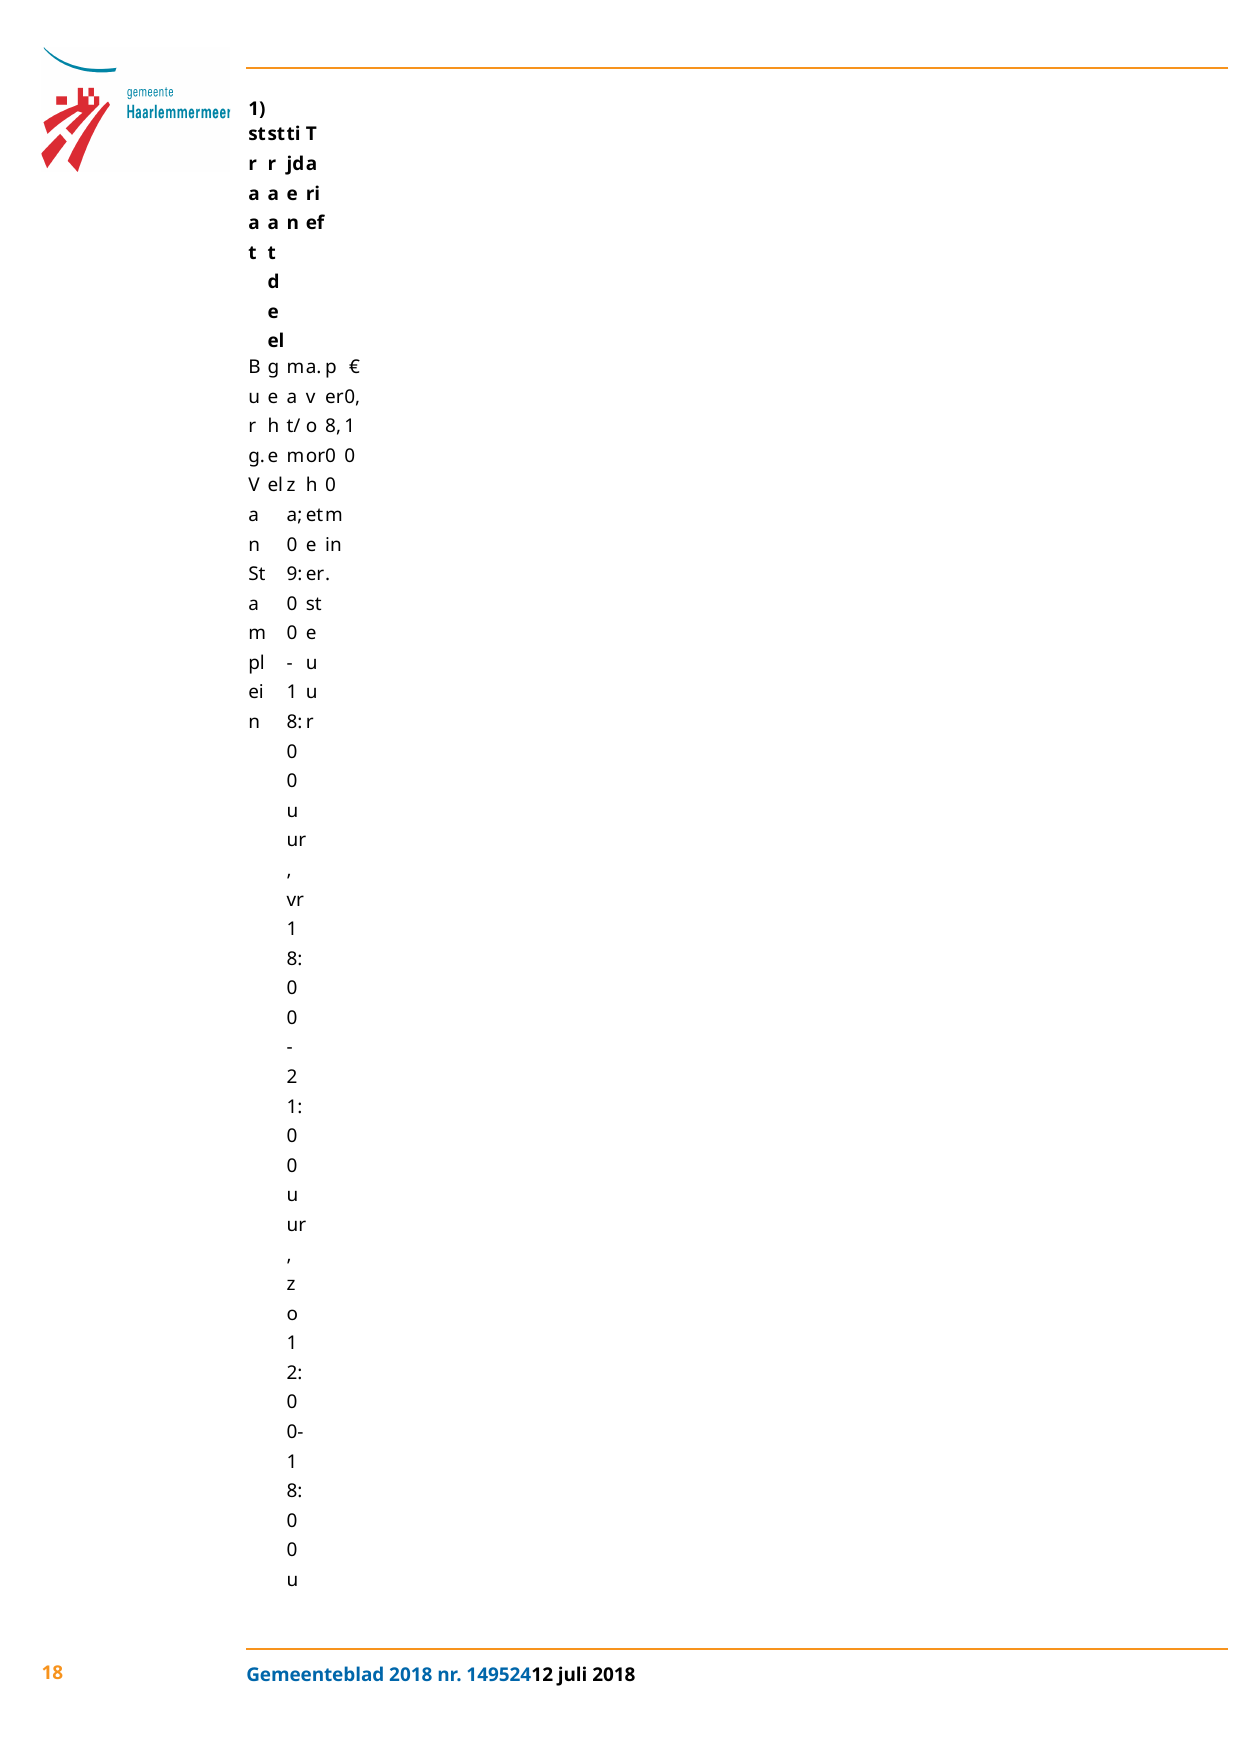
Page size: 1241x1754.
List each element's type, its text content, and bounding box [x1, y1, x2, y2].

table_cell tijden [286, 121, 306, 353]
table_cell Burg. Van Stamplein [248, 353, 267, 1592]
table_cell a. voor het eerste uur [306, 353, 325, 1592]
picture [41, 47, 231, 172]
table_cell ma t/m za; 09:00 - 18:00 uur, vr 18:00 - 21:00 uur, zo 12:00-18:00 u [286, 353, 306, 1592]
table_cell geheel [267, 353, 286, 1592]
table_cell straat [248, 121, 267, 353]
table_cell 1) [248, 95, 267, 121]
table_cell € 0,10 [344, 353, 363, 1592]
table_cell Tarief [306, 121, 325, 353]
table_cell per 8,00 min. [325, 353, 344, 1592]
table_cell straatdeel [267, 121, 286, 353]
